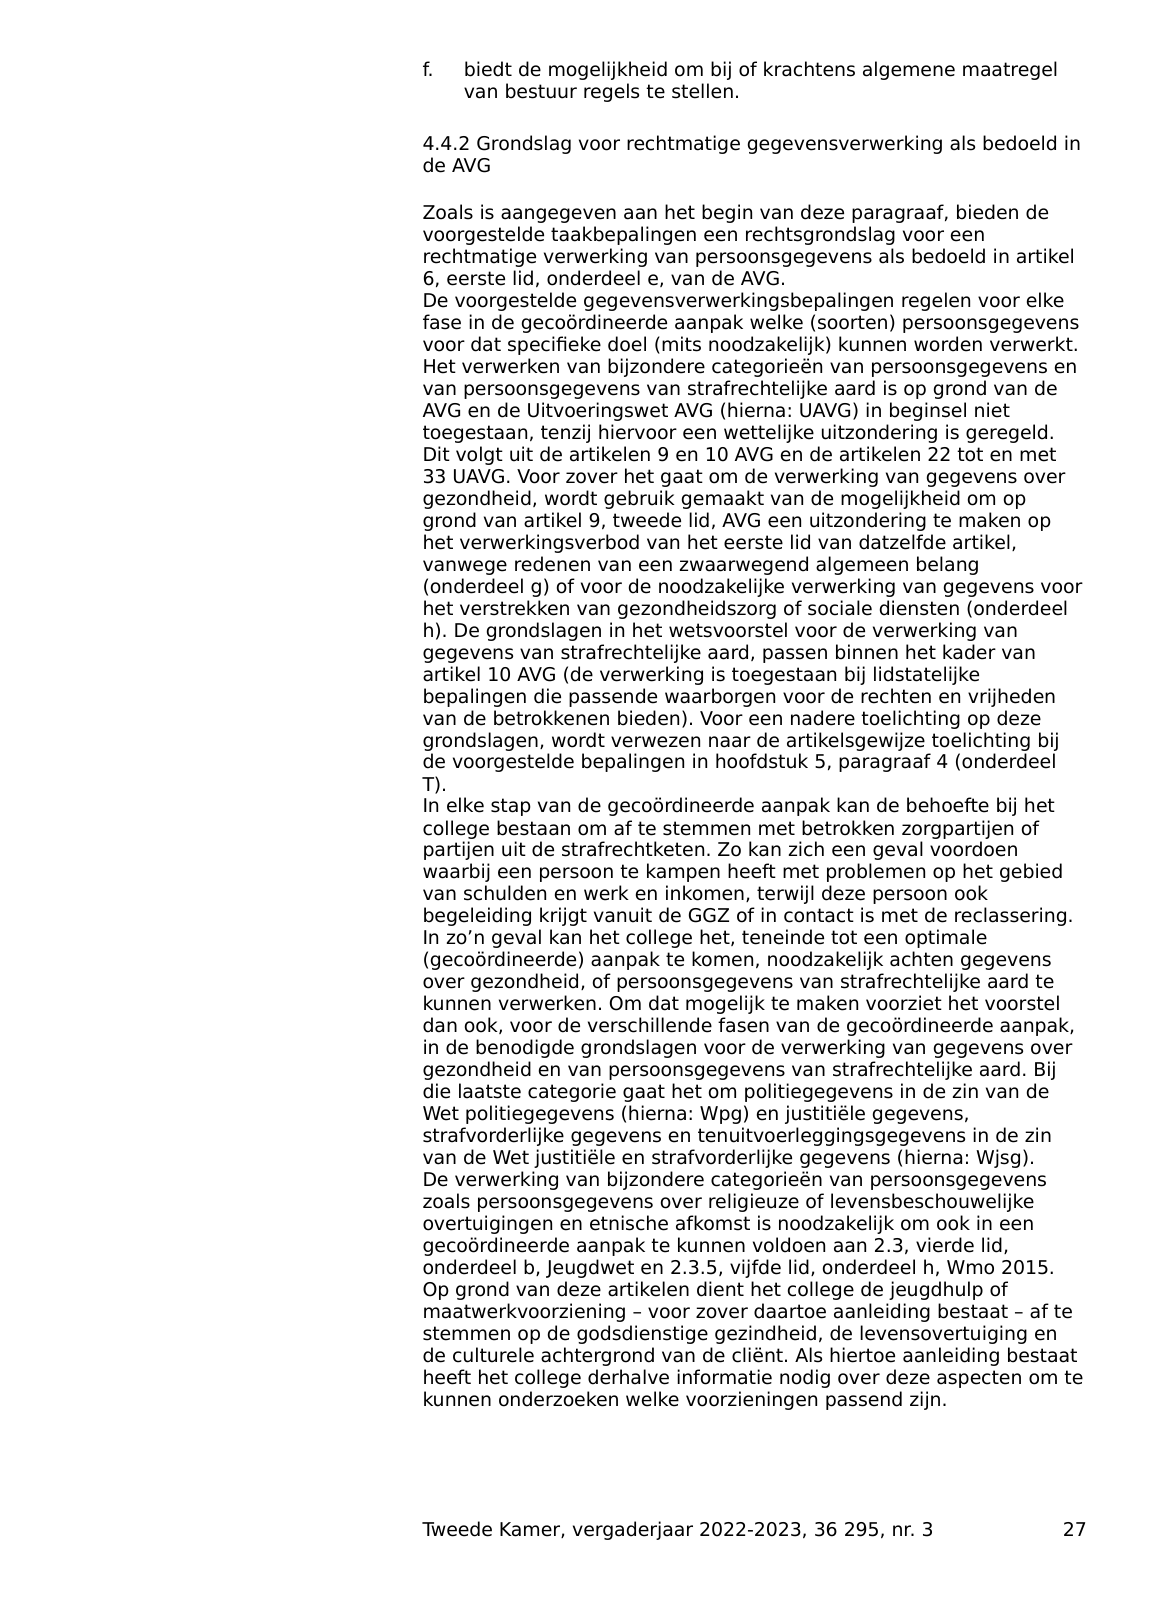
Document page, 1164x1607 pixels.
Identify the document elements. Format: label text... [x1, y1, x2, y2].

text In elke stap van de gecoördineerde aanpak kan de behoefte bij het college bestaan om af te stemmen met betrokken zorgpartijen of partijen uit de strafrechtketen. Zo kan zich een geval voordoen waarbij een persoon te kampen heeft met problemen op het gebied van schulden en werk en inkomen, terwijl deze persoon ook begeleiding krijgt vanuit de GGZ of in contact is met de reclassering. In zo’n geval kan het college het, teneinde tot een optimale (gecoördineerde) aanpak te komen, noodzakelijk achten gegevens over gezondheid, of persoonsgegevens van strafrechtelijke aard te kunnen verwerken. Om dat mogelijk te maken voorziet het voorstel dan ook, voor de verschillende fasen van de gecoördineerde aanpak, in de benodigde grondslagen voor de verwerking van gegevens over gezondheid en van persoonsgegevens van strafrechtelijke aard. Bij die laatste categorie gaat het om politiegegevens in de zin van de Wet politiegegevens (hierna: Wpg) en justitiële gegevens, strafvorderlijke gegevens en tenuitvoerleggingsgegevens in de zin van de Wet justitiële en strafvorderlijke gegevens (hierna: Wjsg). [422, 795, 1087, 1169]
text Zoals is aangegeven aan het begin van deze paragraaf, bieden de voorgestelde taakbepalingen een rechtsgrondslag voor een rechtmatige verwerking van persoonsgegevens als bedoeld in artikel 6, eerste lid, onderdeel e, van de AVG. [422, 202, 1087, 290]
text f. biedt de mogelijkheid om bij of krachtens algemene maatregel van bestuur regels te stellen. [422, 59, 1087, 103]
text De voorgestelde gegevensverwerkingsbepalingen regelen voor elke fase in de gecoördineerde aanpak welke (soorten) persoonsgegevens voor dat specifieke doel (mits noodzakelijk) kunnen worden verwerkt. Het verwerken van bijzondere categorieën van persoonsgegevens en van persoonsgegevens van strafrechtelijke aard is op grond van de AVG en de Uitvoeringswet AVG (hierna: UAVG) in beginsel niet toegestaan, tenzij hiervoor een wettelijke uitzondering is geregeld. Dit volgt uit de artikelen 9 en 10 AVG en de artikelen 22 tot en met 33 UAVG. Voor zover het gaat om de verwerking van gegevens over gezondheid, wordt gebruik gemaakt van de mogelijkheid om op grond van artikel 9, tweede lid, AVG een uitzondering te maken op het verwerkingsverbod van het eerste lid van datzelfde artikel, vanwege redenen van een zwaarwegend algemeen belang (onderdeel g) of voor de noodzakelijke verwerking van gegevens voor het verstrekken van gezondheidszorg of sociale diensten (onderdeel h). De grondslagen in het wetsvoorstel voor de verwerking van gegevens van strafrechtelijke aard, passen binnen het kader van artikel 10 AVG (de verwerking is toegestaan bij lidstatelijke bepalingen die passende waarborgen voor de rechten en vrijheden van de betrokkenen bieden). Voor een nadere toelichting op deze grondslagen, wordt verwezen naar de artikelsgewijze toelichting bij de voorgestelde bepalingen in hoofdstuk 5, paragraaf 4 (onderdeel T). [422, 290, 1087, 795]
subtitle 4.4.2 Grondslag voor rechtmatige gegevensverwerking als bedoeld in de AVG [422, 133, 1087, 177]
text De verwerking van bijzondere categorieën van persoonsgegevens zoals persoonsgegevens over religieuze of levensbeschouwelijke overtuigingen en etnische afkomst is noodzakelijk om ook in een gecoördineerde aanpak te kunnen voldoen aan 2.3, vierde lid, onderdeel b, Jeugdwet en 2.3.5, vijfde lid, onderdeel h, Wmo 2015. Op grond van deze artikelen dient het college de jeugdhulp of maatwerkvoorziening – voor zover daartoe aanleiding bestaat – af te stemmen op de godsdienstige gezindheid, de levensovertuiging en de culturele achtergrond van de cliënt. Als hiertoe aanleiding bestaat heeft het college derhalve informatie nodig over deze aspecten om te kunnen onderzoeken welke voorzieningen passend zijn. [422, 1169, 1087, 1411]
